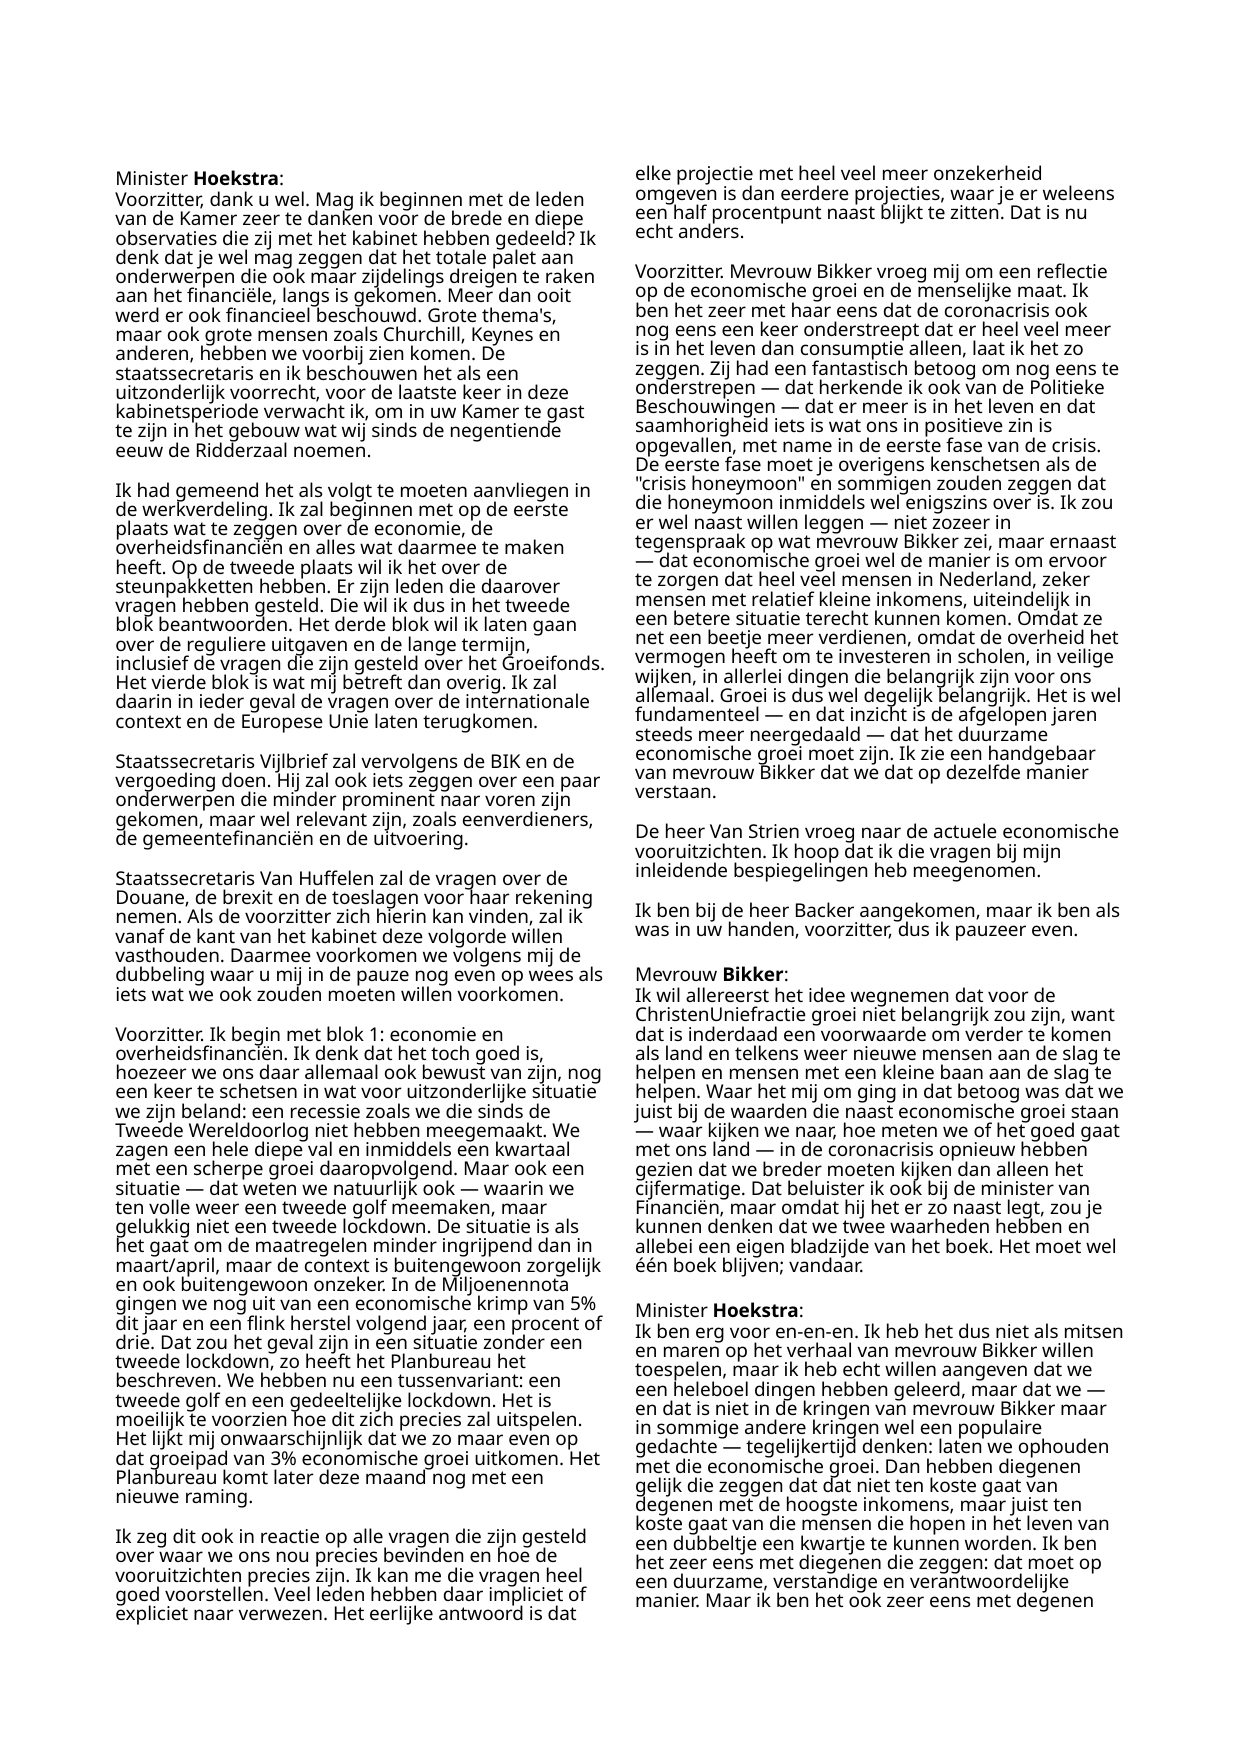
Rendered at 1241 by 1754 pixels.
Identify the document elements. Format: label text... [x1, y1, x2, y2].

text De heer Van Strien vroeg naar de actuele economische vooruitzichten. Ik hoop dat ik die vragen bij mijn inleidende bespiegelingen heb meegenomen. [635, 823, 1125, 881]
text Ik ben erg voor en-en-en. Ik heb het dus niet als mitsen en maren op het verhaal van mevrouw Bikker willen toespelen, maar ik heb echt willen aangeven dat we een heleboel dingen hebben geleerd, maar dat we — en dat is niet in de kringen van mevrouw Bikker maar in sommige andere kringen wel een populaire gedachte — tegelijkertijd denken: laten we ophouden met die economische groei. Dan hebben diegenen gelijk die zeggen dat dat niet ten koste gaat van degenen met de hoogste inkomens, maar juist ten koste gaat van die mensen die hopen in het leven van een dubbeltje een kwartje te kunnen worden. Ik ben het zeer eens met diegenen die zeggen: dat moet op een duurzame, verstandige en verantwoordelijke manier. Maar ik ben het ook zeer eens met degenen [635, 1323, 1125, 1612]
text Staatssecretaris Vijlbrief zal vervolgens de BIK en de vergoeding doen. Hij zal ook iets zeggen over een paar onderwerpen die minder prominent naar voren zijn gekomen, maar wel relevant zijn, zoals eenverdieners, de gemeentefinanciën en de uitvoering. [115, 753, 605, 849]
text Voorzitter, dank u wel. Mag ik beginnen met de leden van de Kamer zeer te danken voor de brede en diepe observaties die zij met het kabinet hebben gedeeld? Ik denk dat je wel mag zeggen dat het totale palet aan onderwerpen die ook maar zijdelings dreigen te raken aan het financiële, langs is gekomen. Meer dan ooit werd er ook financieel beschouwd. Grote thema's, maar ook grote mensen zoals Churchill, Keynes en anderen, hebben we voorbij zien komen. De staatssecretaris en ik beschouwen het als een uitzonderlijk voorrecht, voor de laatste keer in deze kabinetsperiode verwacht ik, om in uw Kamer te gast te zijn in het gebouw wat wij sinds de negentiende eeuw de Ridderzaal noemen. [115, 191, 605, 461]
text Ik wil allereerst het idee wegnemen dat voor de ChristenUniefractie groei niet belangrijk zou zijn, want dat is inderdaad een voorwaarde om verder te komen als land en telkens weer nieuwe mensen aan de slag te helpen en mensen met een kleine baan aan de slag te helpen. Waar het mij om ging in dat betoog was dat we juist bij de waarden die naast economische groei staan — waar kijken we naar, hoe meten we of het goed gaat met ons land — in de coronacrisis opnieuw hebben gezien dat we breder moeten kijken dan alleen het cijfermatige. Dat beluister ik ook bij de minister van Financiën, maar omdat hij het er zo naast legt, zou je kunnen denken dat we twee waarheden hebben en allebei een eigen bladzijde van het boek. Het moet wel één boek blijven; vandaar. [635, 987, 1125, 1276]
text Minister Hoekstra: [115, 165, 605, 191]
text Voorzitter. Ik begin met blok 1: economie en overheidsfinanciën. Ik denk dat het toch goed is, hoezeer we ons daar allemaal ook bewust van zijn, nog een keer te schetsen in wat voor uitzonderlijke situatie we zijn beland: een recessie zoals we die sinds de Tweede Wereldoorlog niet hebben meegemaakt. We zagen een hele diepe val en inmiddels een kwartaal met een scherpe groei daaropvolgend. Maar ook een situatie — dat weten we natuurlijk ook — waarin we ten volle weer een tweede golf meemaken, maar gelukkig niet een tweede lockdown. De situatie is als het gaat om de maatregelen minder ingrijpend dan in maart/april, maar de context is buitengewoon zorgelijk en ook buitengewoon onzeker. In de Miljoenennota gingen we nog uit van een economische krimp van 5% dit jaar en een flink herstel volgend jaar, een procent of drie. Dat zou het geval zijn in een situatie zonder een tweede lockdown, zo heeft het Planbureau het beschreven. We hebben nu een tussenvariant: een tweede golf en een gedeeltelijke lockdown. Het is moeilijk te voorzien hoe dit zich precies zal uitspelen. Het lijkt mij onwaarschijnlijk dat we zo maar even op dat groeipad van 3% economische groei uitkomen. Het Planbureau komt later deze maand nog met een nieuwe raming. [115, 1026, 605, 1507]
text Ik ben bij de heer Backer aangekomen, maar ik ben als was in uw handen, voorzitter, dus ik pauzeer even. [635, 902, 1125, 941]
text Ik had gemeend het als volgt te moeten aanvliegen in de werkverdeling. Ik zal beginnen met op de eerste plaats wat te zeggen over de economie, de overheidsfinanciën en alles wat daarmee te maken heeft. Op de tweede plaats wil ik het over de steunpakketten hebben. Er zijn leden die daarover vragen hebben gesteld. Die wil ik dus in het tweede blok beantwoorden. Het derde blok wil ik laten gaan over de reguliere uitgaven en de lange termijn, inclusief de vragen die zijn gesteld over het Groeifonds. Het vierde blok is wat mij betreft dan overig. Ik zal daarin in ieder geval de vragen over de internationale context en de Europese Unie laten terugkomen. [115, 482, 605, 732]
text Minister Hoekstra: [635, 1297, 1125, 1323]
text Ik zeg dit ook in reactie op alle vragen die zijn gesteld over waar we ons nou precies bevinden en hoe de vooruitzichten precies zijn. Ik kan me die vragen heel goed voorstellen. Veel leden hebben daar impliciet of expliciet naar verwezen. Het eerlijke antwoord is dat [115, 1528, 605, 1624]
text Mevrouw Bikker: [635, 961, 1125, 987]
text elke projectie met heel veel meer onzekerheid omgeven is dan eerdere projecties, waar je er weleens een half procentpunt naast blijkt te zitten. Dat is nu echt anders. [635, 165, 1125, 242]
text Staatssecretaris Van Huffelen zal de vragen over de Douane, de brexit en de toeslagen voor haar rekening nemen. Als de voorzitter zich hierin kan vinden, zal ik vanaf de kant van het kabinet deze volgorde willen vasthouden. Daarmee voorkomen we volgens mij de dubbeling waar u mij in de pauze nog even op wees als iets wat we ook zouden moeten willen voorkomen. [115, 870, 605, 1005]
text Voorzitter. Mevrouw Bikker vroeg mij om een reflectie op de economische groei en de menselijke maat. Ik ben het zeer met haar eens dat de coronacrisis ook nog eens een keer onderstreept dat er heel veel meer is in het leven dan consumptie alleen, laat ik het zo zeggen. Zij had een fantastisch betoog om nog eens te onderstrepen — dat herkende ik ook van de Politieke Beschouwingen — dat er meer is in het leven en dat saamhorigheid iets is wat ons in positieve zin is opgevallen, met name in de eerste fase van de crisis. De eerste fase moet je overigens kenschetsen als de "crisis honeymoon" en sommigen zouden zeggen dat die honeymoon inmiddels wel enigszins over is. Ik zou er wel naast willen leggen — niet zozeer in tegenspraak op wat mevrouw Bikker zei, maar ernaast — dat economische groei wel de manier is om ervoor te zorgen dat heel veel mensen in Nederland, zeker mensen met relatief kleine inkomens, uiteindelijk in een betere situatie terecht kunnen komen. Omdat ze net een beetje meer verdienen, omdat de overheid het vermogen heeft om te investeren in scholen, in veilige wijken, in allerlei dingen die belangrijk zijn voor ons allemaal. Groei is dus wel degelijk belangrijk. Het is wel fundamenteel — en dat inzicht is de afgelopen jaren steeds meer neergedaald — dat het duurzame economische groei moet zijn. Ik zie een handgebaar van mevrouw Bikker dat we dat op dezelfde manier verstaan. [635, 263, 1125, 803]
